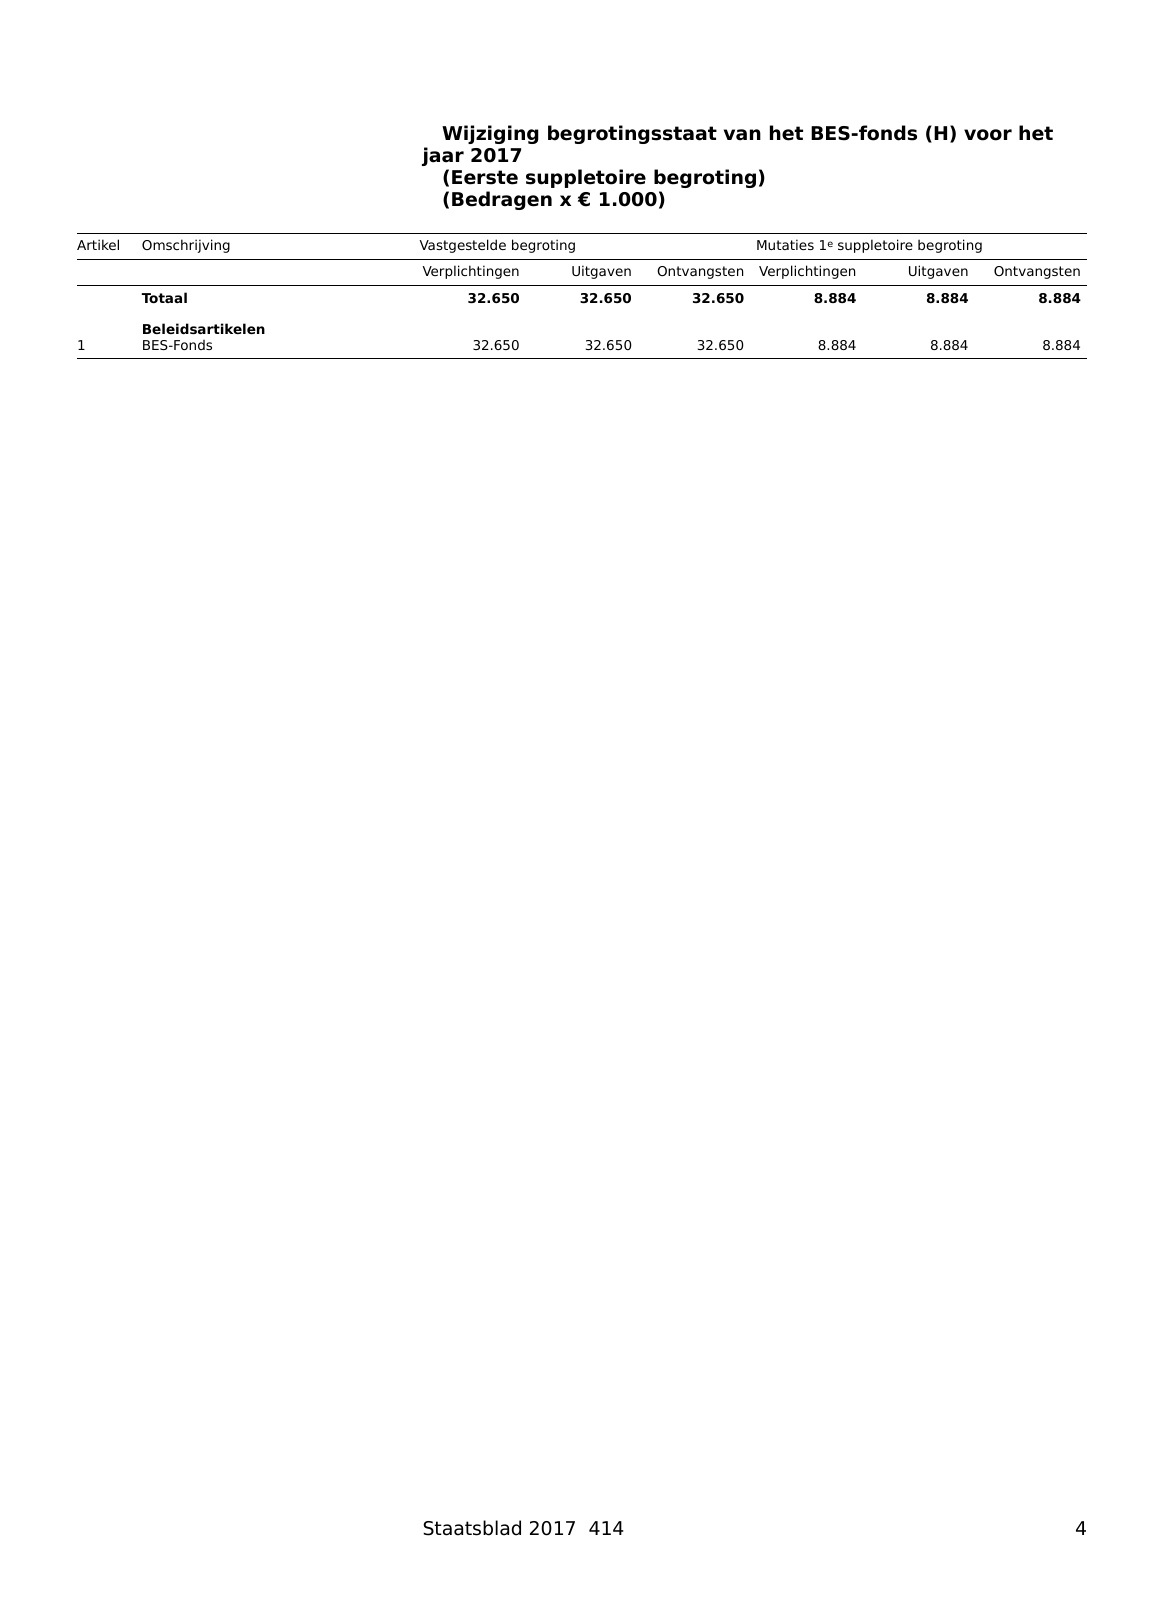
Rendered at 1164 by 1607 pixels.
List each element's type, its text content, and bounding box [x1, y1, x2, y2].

table_cell [136, 260, 413, 285]
table_cell [77, 286, 136, 306]
table_cell 1 [77, 338, 136, 358]
table_cell 8.884 [974, 286, 1087, 306]
table_cell [77, 322, 136, 338]
table_cell [77, 260, 136, 285]
table_cell [974, 306, 1087, 322]
table_cell 32.650 [526, 286, 638, 306]
table_cell 32.650 [413, 338, 526, 358]
table_cell Verplichtingen [413, 260, 526, 285]
table_cell Uitgaven [526, 260, 638, 285]
table_cell [750, 306, 862, 322]
table_cell 32.650 [638, 338, 750, 358]
text (Eerste suppletoire begroting) [422, 167, 1087, 188]
table_cell Ontvangsten [974, 260, 1087, 285]
table_cell [750, 322, 862, 338]
table_cell 8.884 [750, 286, 862, 306]
table_header Mutaties 1e suppletoire begroting [750, 234, 1087, 258]
table_cell Totaal [136, 286, 413, 306]
table_cell Uitgaven [862, 260, 974, 285]
table_cell Verplichtingen [750, 260, 862, 285]
table_cell [526, 322, 638, 338]
table_cell Beleidsartikelen [136, 322, 413, 338]
table_header Vastgestelde begroting [413, 234, 750, 258]
table_cell 8.884 [750, 338, 862, 358]
table_cell [77, 306, 136, 322]
table_cell BES-Fonds [136, 338, 413, 358]
table_header Omschrijving [136, 234, 413, 258]
table_cell 32.650 [413, 286, 526, 306]
text (Bedragen x € 1.000) [422, 188, 1087, 211]
table_cell 32.650 [526, 338, 638, 358]
table_cell 8.884 [862, 286, 974, 306]
text Wijziging begrotingsstaat van het BES-fonds (H) voor het jaar 2017 [422, 123, 1087, 167]
table_header Artikel [77, 234, 136, 258]
table_cell [413, 322, 526, 338]
table_cell 8.884 [974, 338, 1087, 358]
table_cell Ontvangsten [638, 260, 750, 285]
table_cell [862, 322, 974, 338]
table_cell [638, 306, 750, 322]
table_cell 8.884 [862, 338, 974, 358]
table_cell [638, 322, 750, 338]
table_cell 32.650 [638, 286, 750, 306]
table_cell [413, 306, 526, 322]
table_cell [974, 322, 1087, 338]
table_cell [136, 306, 413, 322]
table_cell [862, 306, 974, 322]
table_cell [526, 306, 638, 322]
